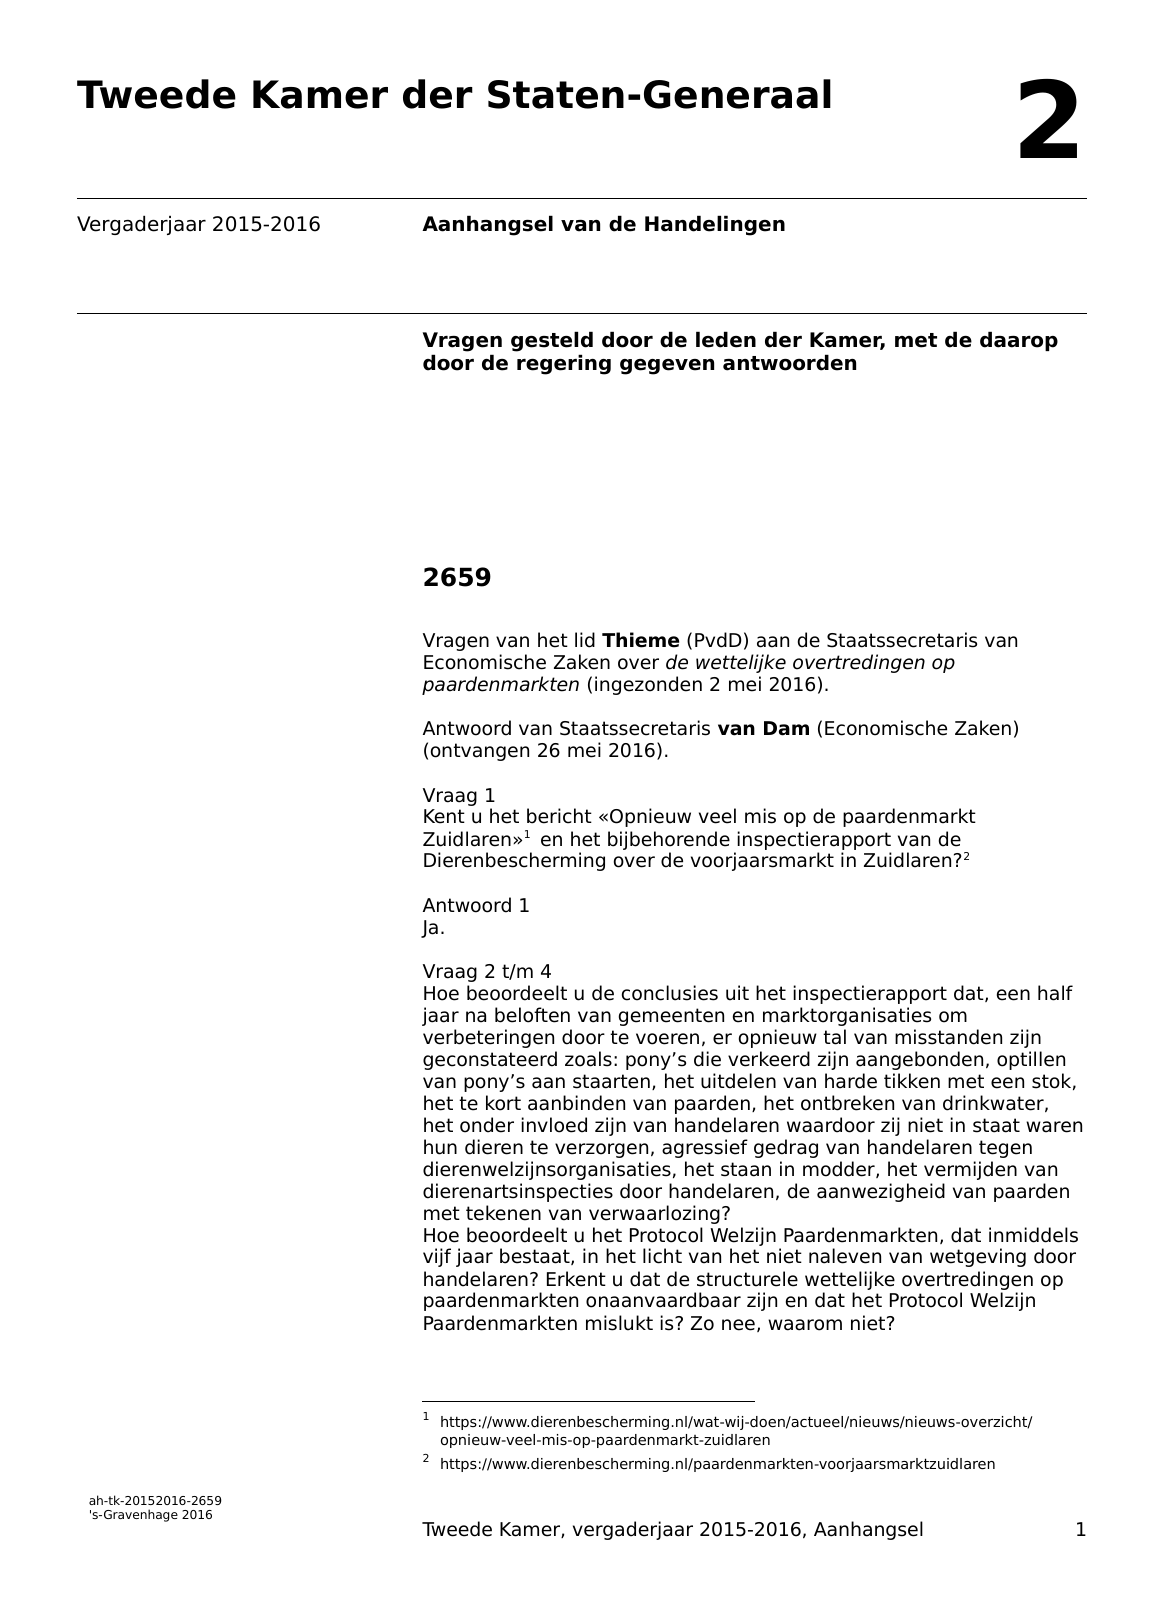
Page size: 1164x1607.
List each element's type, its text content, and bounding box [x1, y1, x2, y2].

text Antwoord 1 [422, 894, 1087, 917]
text 2659 [422, 563, 1087, 592]
text 's-Gravenhage 2016 [88, 1508, 323, 1522]
table_header Tweede Kamer der Staten-Generaal [77, 59, 886, 198]
table_header 2 [886, 59, 1087, 198]
text ah-tk-20152016-2659 [88, 1494, 323, 1508]
text Ja. [422, 917, 1087, 938]
table_cell Aanhangsel van de Handelingen [422, 199, 1087, 313]
text Vragen van het lid Thieme (PvdD) aan de Staatssecretaris van Economische Zaken over de wettelijke overtredingen op paardenmarkten (ingezonden 2 mei 2016). [422, 630, 1087, 696]
text https://www.dierenbescherming.nl/paardenmarkten-voorjaarsmarktzuidlaren [422, 1452, 1087, 1474]
table_cell Vergaderjaar 2015-2016 [77, 199, 422, 313]
text Vraag 1 [422, 784, 1087, 806]
text Vraag 2 t/m 4 [422, 961, 1087, 983]
table_cell Vragen gesteld door de leden der Kamer, met de daarop door de regering gegeven antwoorden [422, 314, 1087, 375]
text Kent u het bericht «Opnieuw veel mis op de paardenmarkt Zuidlaren» en het bijbehorende inspectierapport van de Dierenbescherming over de voorjaarsmarkt in Zuidlaren? [422, 806, 1087, 872]
text Hoe beoordeelt u het Protocol Welzijn Paardenmarkten, dat inmiddels vijf jaar bestaat, in het licht van het niet naleven van wetgeving door handelaren? Erkent u dat de structurele wettelijke overtredingen op paardenmarkten onaanvaardbaar zijn en dat het Protocol Welzijn Paardenmarkten mislukt is? Zo nee, waarom niet? [422, 1224, 1087, 1334]
table_cell [77, 314, 422, 375]
text https://www.dierenbescherming.nl/wat-wij-doen/actueel/nieuws/nieuws-overzicht/opnieuw-veel-mis-op-paardenmarkt-zuidlaren [422, 1410, 1087, 1449]
text Hoe beoordeelt u de conclusies uit het inspectierapport dat, een half jaar na beloften van gemeenten en marktorganisaties om verbeteringen door te voeren, er opnieuw tal van misstanden zijn geconstateerd zoals: pony’s die verkeerd zijn aangebonden, optillen van pony’s aan staarten, het uitdelen van harde tikken met een stok, het te kort aanbinden van paarden, het ontbreken van drinkwater, het onder invloed zijn van handelaren waardoor zij niet in staat waren hun dieren te verzorgen, agressief gedrag van handelaren tegen dierenwelzijnsorganisaties, het staan in modder, het vermijden van dierenartsinspecties door handelaren, de aanwezigheid van paarden met tekenen van verwaarlozing? [422, 983, 1087, 1224]
text Antwoord van Staatssecretaris van Dam (Economische Zaken) (ontvangen 26 mei 2016). [422, 718, 1087, 762]
